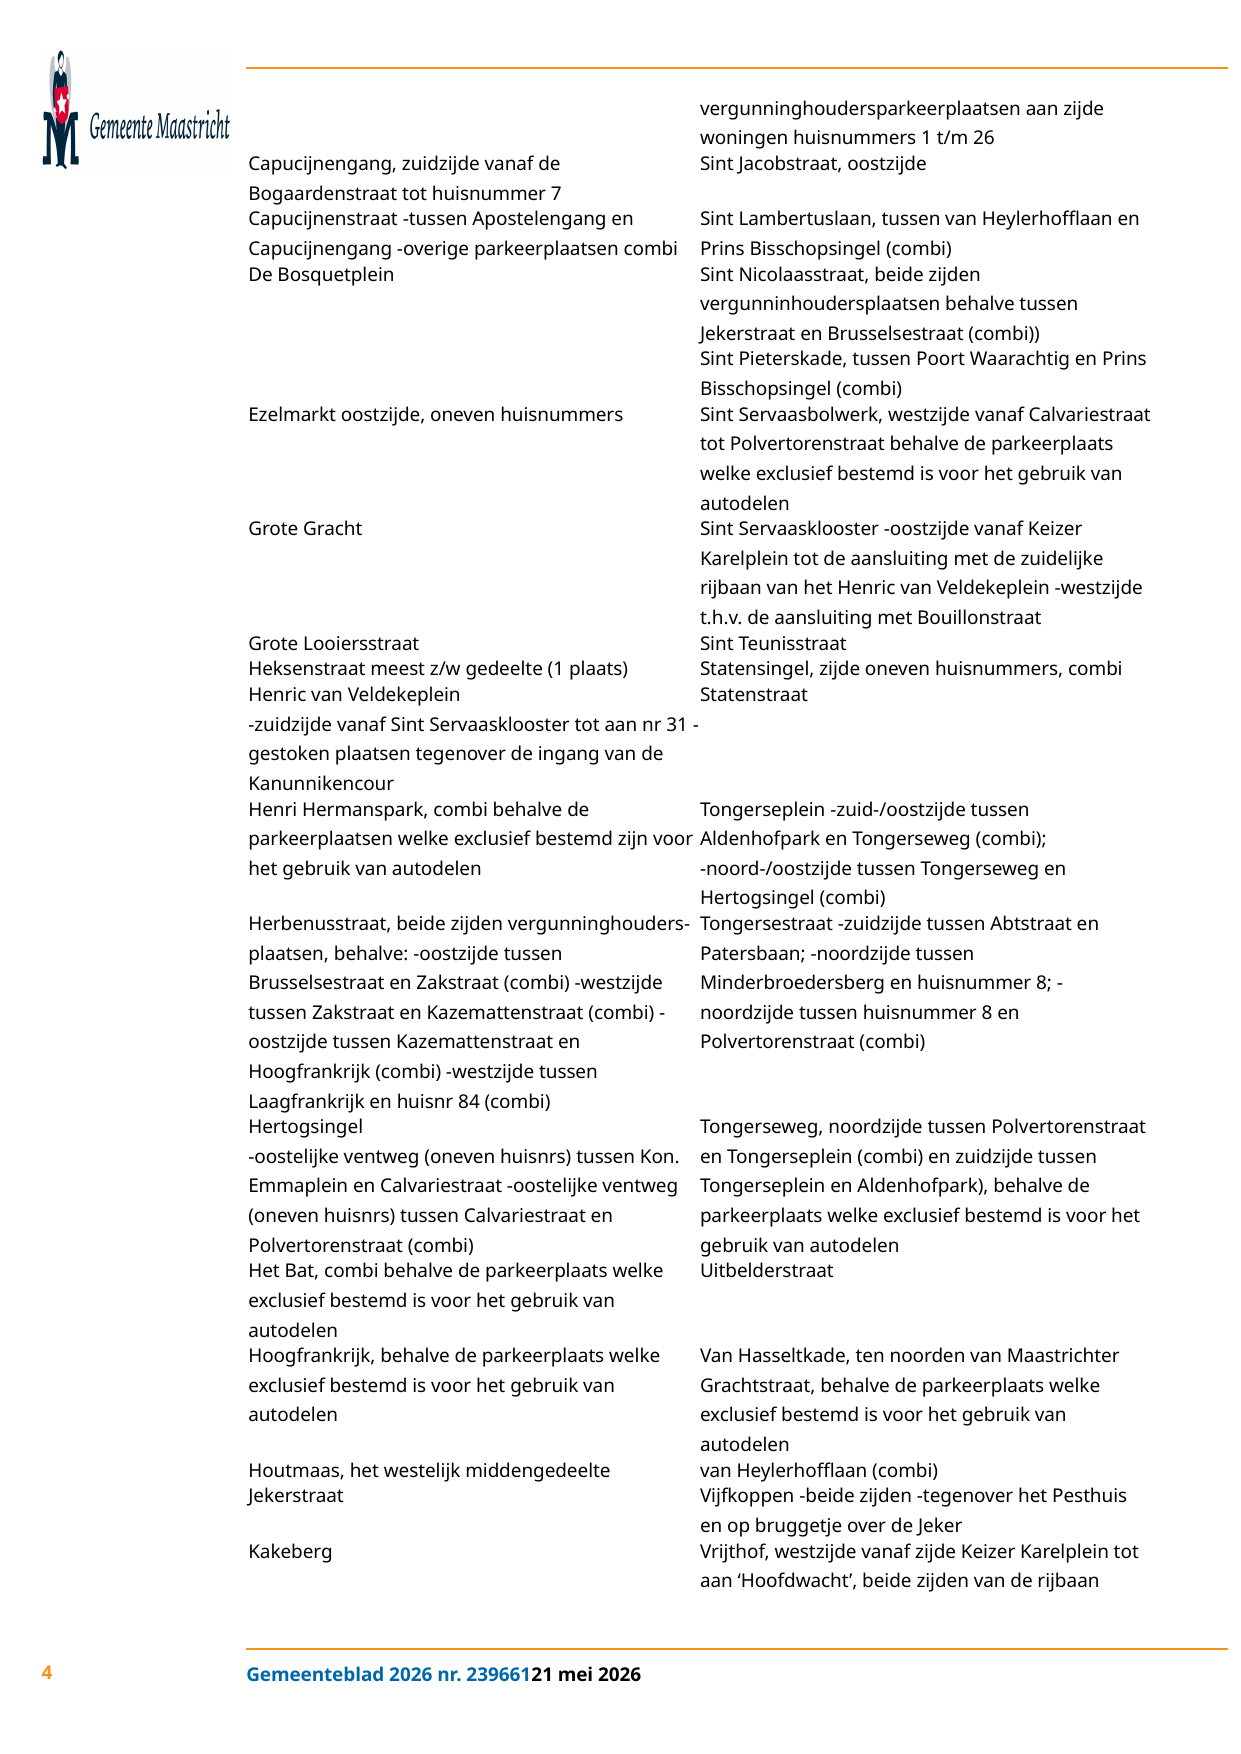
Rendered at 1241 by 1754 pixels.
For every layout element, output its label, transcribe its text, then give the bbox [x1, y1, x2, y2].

table_cell Ezelmarkt oostzijde, oneven huisnummers [248, 401, 700, 515]
table_cell Herbenusstraat, beide zijden vergunninghouders­plaatsen, behalve: -oostzijde tussen Brusselsestraat en Zakstraat (combi) -westzijde tussen Zakstraat en Kazemattenstraat (combi) -oostzijde tussen Kazematten­straat en Hoogfrankrijk (combi) -westzijde tussen Laagfrankrijk en huisnr 84 (combi) [248, 910, 700, 1113]
table_cell van Heylerhofflaan (combi) [700, 1457, 1152, 1483]
table_cell Kakeberg [248, 1538, 700, 1593]
table_cell Grote Gracht [248, 515, 700, 630]
table_cell Sint Pieterskade, tussen Poort Waarachtig en Prins Bisschopsingel (combi) [700, 346, 1152, 401]
table_cell Vrijthof, westzijde vanaf zijde Keizer Karelplein tot aan ‘Hoofdwacht’, beide zijden van de rijbaan [700, 1538, 1152, 1593]
table_cell [248, 95, 700, 150]
table_cell Statensingel, zijde oneven huisnummers, combi [700, 656, 1152, 681]
table_cell Vijfkoppen -beide zijden -tegenover het Pesthuis en op bruggetje over de Jeker [700, 1483, 1152, 1538]
table_cell vergunninghoudersparkeerplaatsen aan zijde woningen huisnummers 1 t/m 26 [700, 95, 1152, 150]
table_cell Tongerseplein -zuid-/oostzijde tussen Aldenhofpark en Tongerseweg (combi); -noord-/oostzijde tussen Tongerseweg en Hertogsingel (combi) [700, 796, 1152, 910]
table_cell Sint Servaasklooster -oostzijde vanaf Keizer Karelplein tot de aansluiting met de zuidelijke rijbaan van het Henric van Veldekeplein -westzijde t.h.v. de aansluiting met Bouillonstraat [700, 515, 1152, 630]
table_cell Sint Teunisstraat [700, 630, 1152, 656]
table_cell Statenstraat [700, 681, 1152, 796]
table_cell Het Bat, combi behalve de parkeerplaats welke exclusief bestemd is voor het gebruik van autodelen [248, 1258, 700, 1342]
table_cell Tongersestraat -zuidzijde tussen Abtstraat en Patersbaan; -noordzijde tussen Minderbroedersberg en huisnummer 8; -noordzijde tussen huisnummer 8 en Polvertorenstraat (combi) [700, 910, 1152, 1113]
table_cell Capucijnengang, zuidzijde vanaf de Bogaardenstraat tot huisnummer 7 [248, 150, 700, 205]
table_cell Tongerseweg, noordzijde tussen Polvertorenstraat en Tongerseplein (combi) en zuidzijde tussen Tongerseplein en Aldenhofpark), behalve de parkeerplaats welke exclusief bestemd is voor het gebruik van autodelen [700, 1114, 1152, 1258]
table_cell De Bosquetplein [248, 261, 700, 346]
table_cell Heksenstraat meest z/w gedeelte (1 plaats) [248, 656, 700, 681]
table_cell [248, 346, 700, 401]
picture [41, 47, 231, 172]
table_cell Grote Looiersstraat [248, 630, 700, 656]
table_cell Henri Hermanspark, combi behalve de parkeerplaatsen welke exclusief bestemd zijn voor het gebruik van autodelen [248, 796, 700, 910]
table_cell Jekerstraat [248, 1483, 700, 1538]
table_cell Sint Jacobstraat, oostzijde [700, 150, 1152, 205]
table_cell Hertogsingel -oostelijke ventweg (oneven huisnrs) tussen Kon. Emmaplein en Calvariestraat -oostelijke ventweg (oneven huisnrs) tussen Calvariestraat en Polvertorenstraat (combi) [248, 1114, 700, 1258]
table_cell Hoogfrankrijk, behalve de parkeerplaats welke exclusief bestemd is voor het gebruik van autodelen [248, 1343, 700, 1457]
table_cell Sint Nicolaasstraat, beide zijden vergunninhoudersplaatsen behalve tussen Jekerstraat en Brusselsestraat (combi)) [700, 261, 1152, 346]
table_cell Sint Lambertuslaan, tussen van Heylerhofflaan en Prins Bisschopsingel (combi) [700, 205, 1152, 261]
table_cell Houtmaas, het westelijk middengedeelte [248, 1457, 700, 1483]
table_cell Van Hasseltkade, ten noorden van Maastrichter Grachtstraat, behalve de parkeerplaats welke exclusief bestemd is voor het gebruik van autodelen [700, 1343, 1152, 1457]
table_cell Uitbelderstraat [700, 1258, 1152, 1342]
table_cell Sint Servaasbolwerk, westzijde vanaf Calvariestraat tot Polvertorenstraat behalve de parkeerplaats welke exclusief bestemd is voor het gebruik van autodelen [700, 401, 1152, 515]
table_cell Henric van Veldekeplein -zuidzijde vanaf Sint Servaasklooster tot aan nr 31 -gestoken plaatsen tegenover de ingang van de Kanunnikencour [248, 681, 700, 796]
table_cell Capucijnenstraat -tussen Apostelengang en Capucijnengang -overige parkeerplaatsen combi [248, 205, 700, 261]
